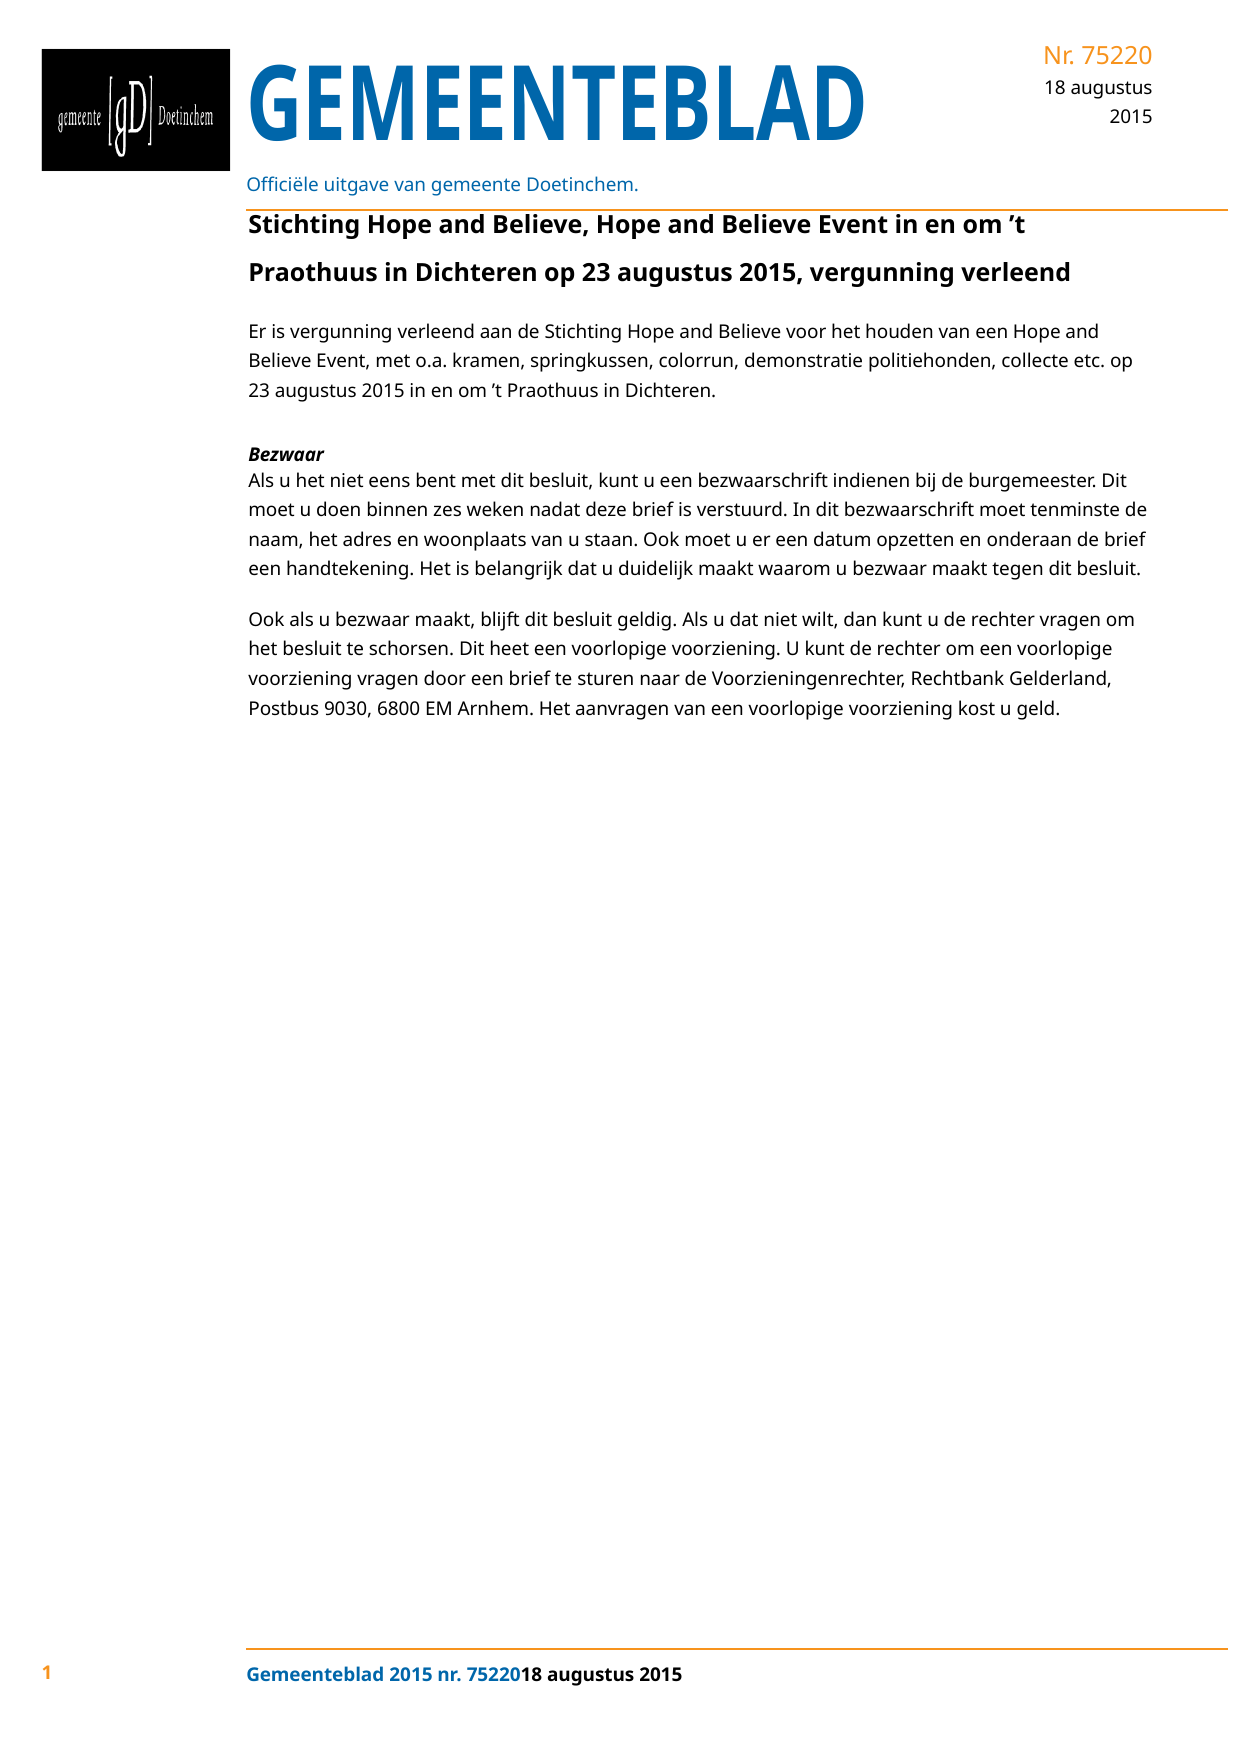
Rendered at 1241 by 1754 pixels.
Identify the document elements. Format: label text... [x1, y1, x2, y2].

text Bezwaar [248, 441, 1152, 467]
text Stichting Hope and Believe, Hope and Believe Event in en om ’t Praothuus in Dichteren op 23 augustus 2015, vergunning verleend [248, 211, 1152, 288]
picture [41, 47, 231, 172]
text Ook als u bezwaar maakt, blijft dit besluit geldig. Als u dat niet wilt, dan kunt u de rechter vragen om het besluit te schorsen. Dit heet een voorlopige voorziening. U kunt de rechter om een voorlopige voorziening vragen door een brief te sturen naar de Voorzieningenrechter, Rechtbank Gelderland, Postbus 9030, 6800 EM Arnhem. Het aanvragen van een voorlopige voorziening kost u geld. [248, 606, 1152, 720]
text Als u het niet eens bent met dit besluit, kunt u een bezwaarschrift indienen bij de burgemeester. Dit moet u doen binnen zes weken nadat deze brief is verstuurd. In dit bezwaarschrift moet tenminste de naam, het adres en woonplaats van u staan. Ook moet u er een datum opzetten en onderaan de brief een handtekening. Het is belangrijk dat u duidelijk maakt waarom u bezwaar maakt tegen dit besluit. [248, 467, 1152, 581]
text Er is vergunning verleend aan de Stichting Hope and Believe voor het houden van een Hope and Believe Event, met o.a. kramen, springkussen, colorrun, demonstratie politiehonden, collecte etc. op 23 augustus 2015 in en om ’t Praothuus in Dichteren. [248, 318, 1152, 403]
